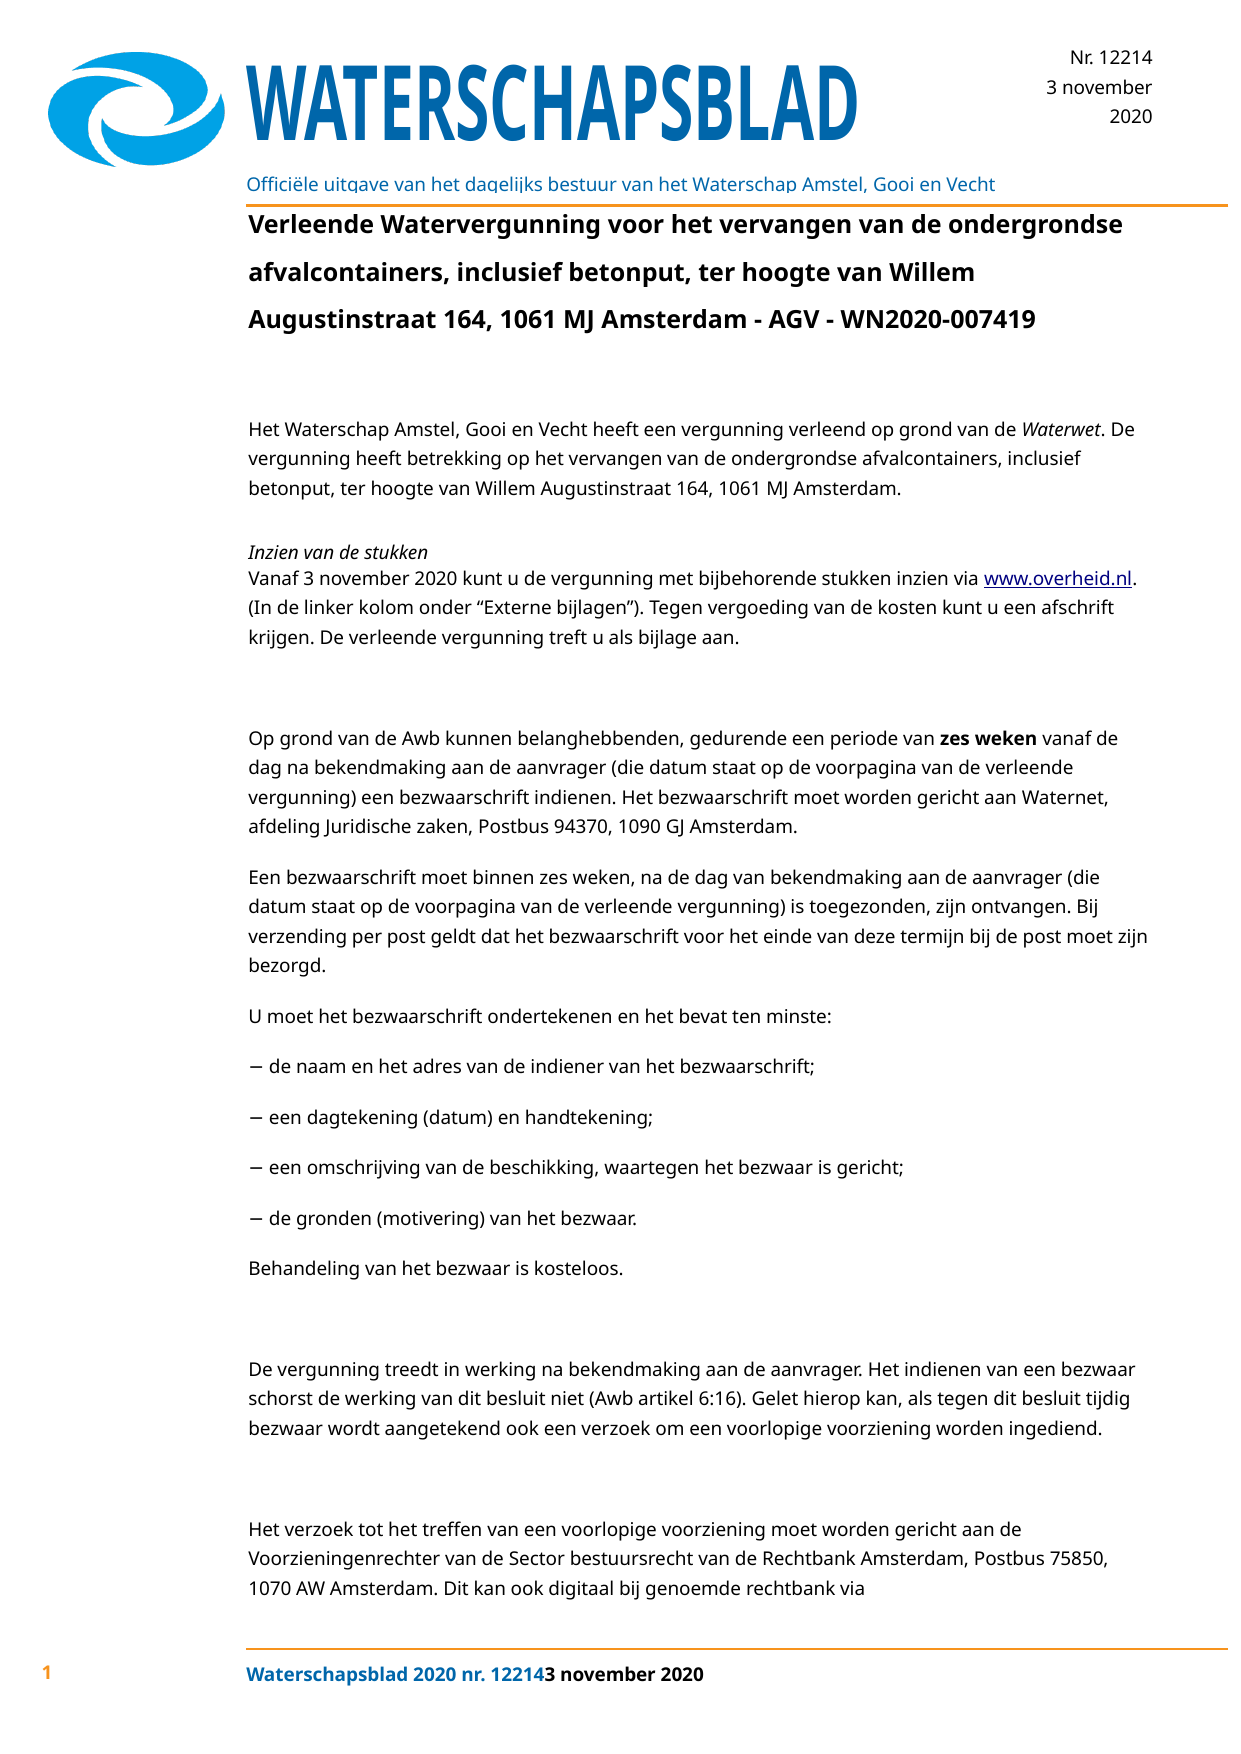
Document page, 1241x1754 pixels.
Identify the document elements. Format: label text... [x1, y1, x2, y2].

text De vergunning treedt in werking na bekendmaking aan de aanvrager. Het indienen van een bezwaar schorst de werking van dit besluit niet (Awb artikel 6:16). Gelet hierop kan, als tegen dit besluit tijdig bezwaar wordt aangetekend ook een verzoek om een voorlopige voorziening worden ingediend. [248, 1356, 1152, 1441]
text − de naam en het adres van de indiener van het bezwaarschrift; [248, 1053, 1152, 1079]
text Het verzoek tot het treffen van een voorlopige voorziening moet worden gericht aan de Voorzieningenrechter van de Sector bestuursrecht van de Rechtbank Amsterdam, Postbus 75850, 1070 AW Amsterdam. Dit kan ook digitaal bij genoemde rechtbank via [248, 1516, 1152, 1601]
text Verleende Watervergunning voor het vervangen van de ondergrondse afvalcontainers, inclusief betonput, ter hoogte van Willem Augustinstraat 164, 1061 MJ Amsterdam - AGV - WN2020-007419 [248, 207, 1152, 336]
text Inzien van de stukken [248, 539, 1152, 565]
text Het Waterschap Amstel, Gooi en Vecht heeft een vergunning verleend op grond van de Waterwet. De vergunning heeft betrekking op het vervangen van de ondergrondse afvalcontainers, inclusief betonput, ter hoogte van Willem Augustinstraat 164, 1061 MJ Amsterdam. [248, 416, 1152, 501]
text − de gronden (motivering) van het bezwaar. [248, 1205, 1152, 1231]
picture [41, 47, 231, 172]
text − een dagtekening (datum) en handtekening; [248, 1104, 1152, 1130]
text Vanaf 3 november 2020 kunt u de vergunning met bijbehorende stukken inzien via www.overheid.nl. (In de linker kolom onder “Externe bijlagen”). Tegen vergoeding van de kosten kunt u een afschrift krijgen. De verleende vergunning treft u als bijlage aan. [248, 565, 1152, 650]
text − een omschrijving van de beschikking, waartegen het bezwaar is gericht; [248, 1154, 1152, 1180]
text Behandeling van het bezwaar is kosteloos. [248, 1255, 1152, 1281]
text Op grond van de Awb kunnen belanghebbenden, gedurende een periode van zes weken vanaf de dag na bekendmaking aan de aanvrager (die datum staat op de voorpagina van de verleende vergunning) een bezwaarschrift indienen. Het bezwaarschrift moet worden gericht aan Waternet, afdeling Juridische zaken, Postbus 94370, 1090 GJ Amsterdam. [248, 725, 1152, 839]
text Een bezwaarschrift moet binnen zes weken, na de dag van bekendmaking aan de aanvrager (die datum staat op de voorpagina van de verleende vergunning) is toegezonden, zijn ontvangen. Bij verzending per post geldt dat het bezwaarschrift voor het einde van deze termijn bij de post moet zijn bezorgd. [248, 864, 1152, 978]
text U moet het bezwaarschrift ondertekenen en het bevat ten minste: [248, 1003, 1152, 1029]
